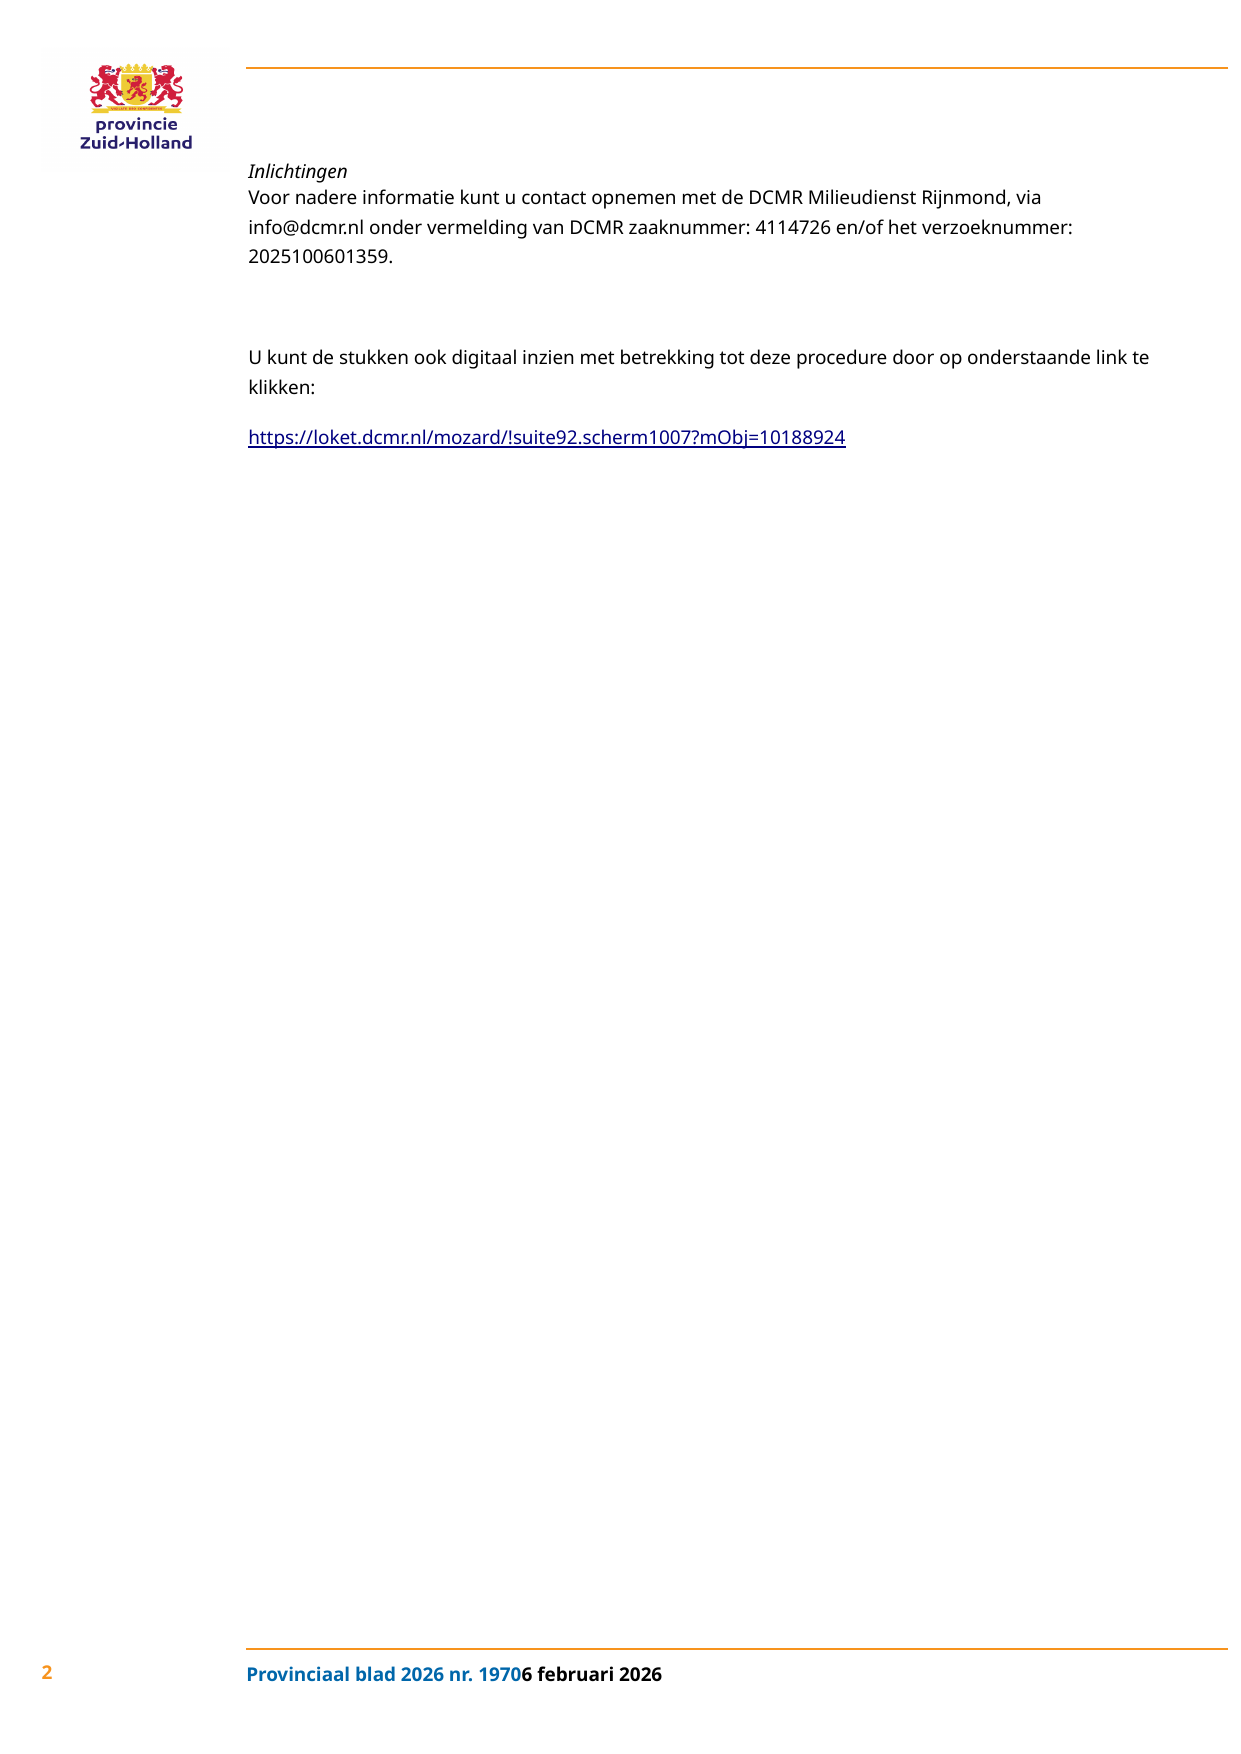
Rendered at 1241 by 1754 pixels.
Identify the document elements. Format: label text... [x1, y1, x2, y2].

text Inlichtingen [248, 159, 1152, 184]
text https://loket.dcmr.nl/mozard/!suite92.scherm1007?mObj=10188924 [248, 424, 1152, 450]
text Voor nadere informatie kunt u contact opnemen met de DCMR Milieudienst Rijnmond, via info@dcmr.nl onder vermelding van DCMR zaaknummer: 4114726 en/of het verzoeknummer: 2025100601359. [248, 184, 1152, 269]
text U kunt de stukken ook digitaal inzien met betrekking tot deze procedure door op onderstaande link te klikken: [248, 344, 1152, 400]
picture [41, 47, 231, 172]
